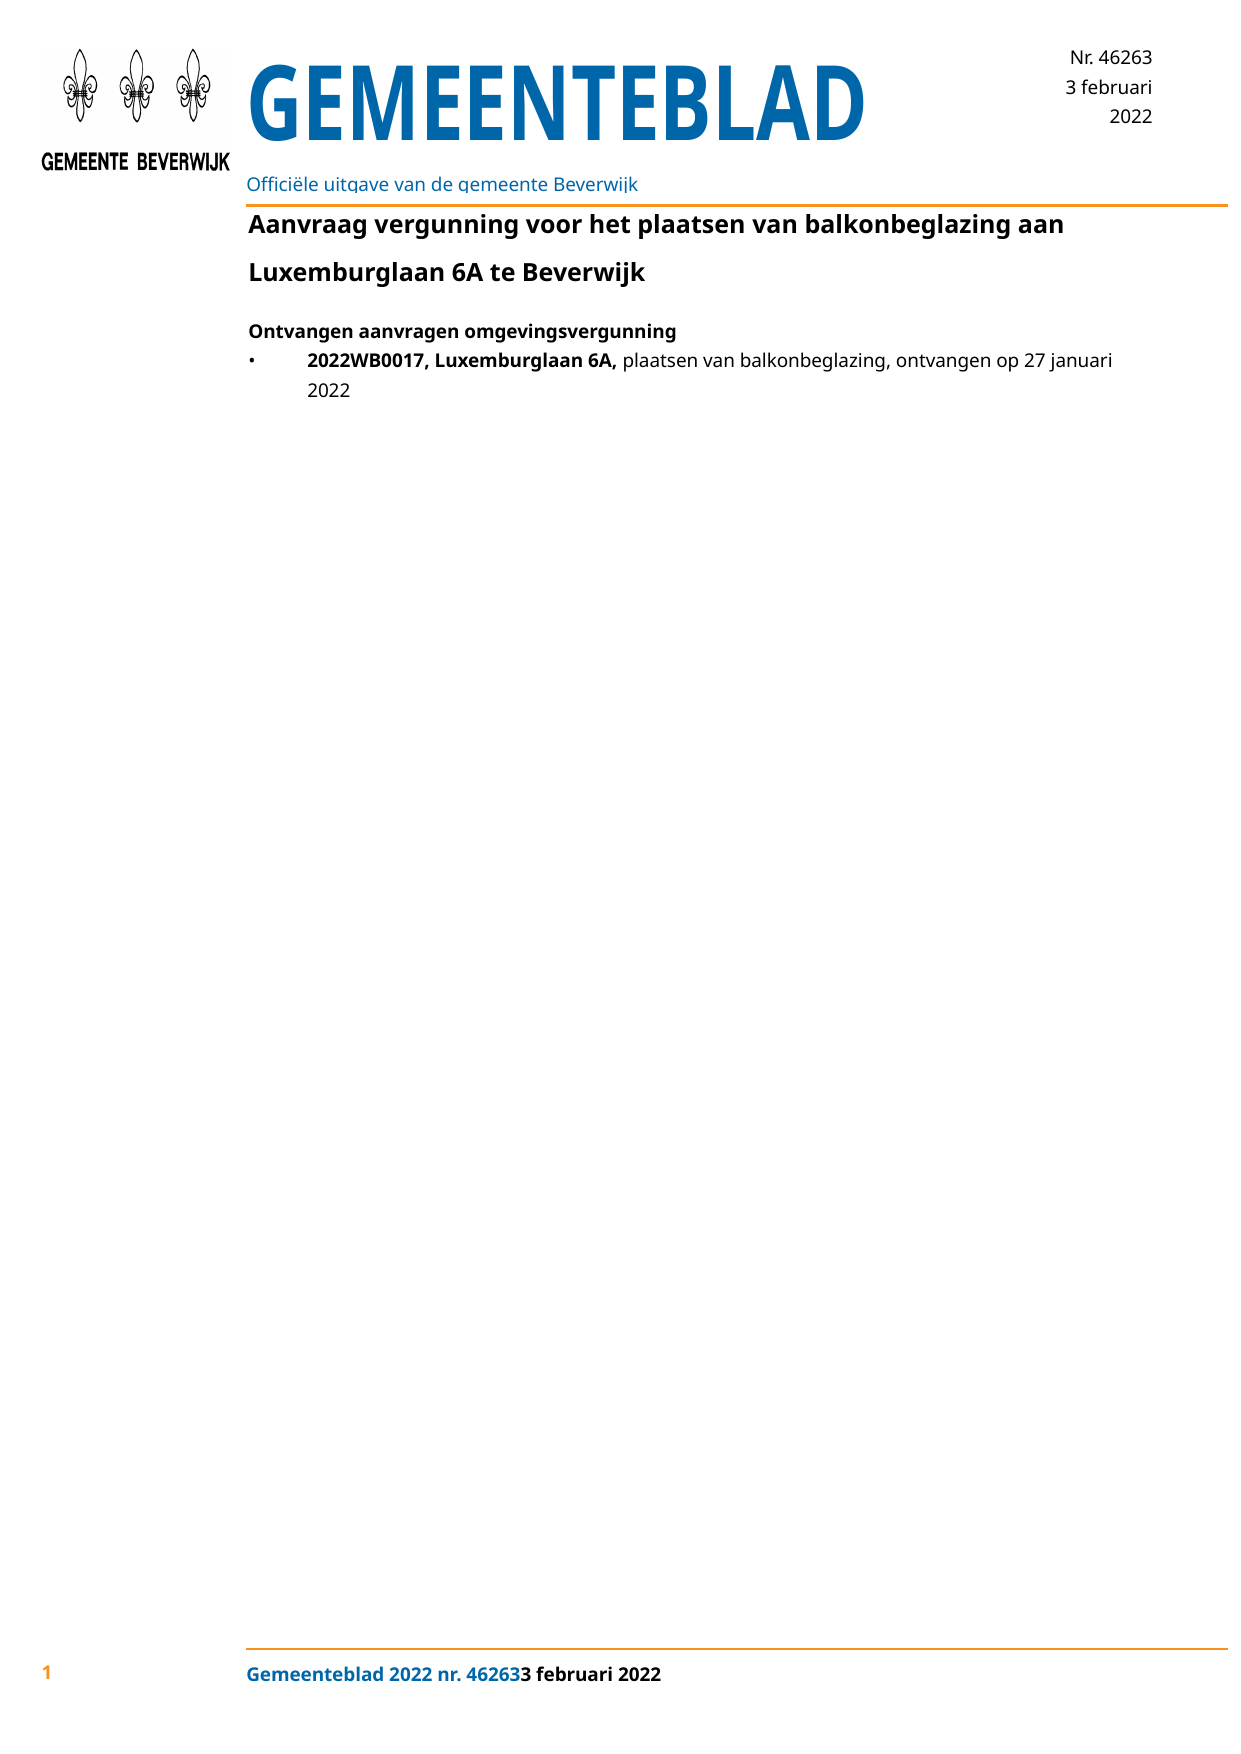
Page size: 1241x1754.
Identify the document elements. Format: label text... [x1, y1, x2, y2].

text Ontvangen aanvragen omgevingsvergunning [248, 318, 1152, 344]
picture [41, 47, 231, 172]
list 2022WB0017, Luxemburglaan 6A, plaatsen van balkonbeglazing, ontvangen op 27 januari 2022 [248, 347, 1152, 403]
text Aanvraag vergunning voor het plaatsen van balkonbeglazing aan Luxemburglaan 6A te Beverwijk [248, 207, 1152, 288]
